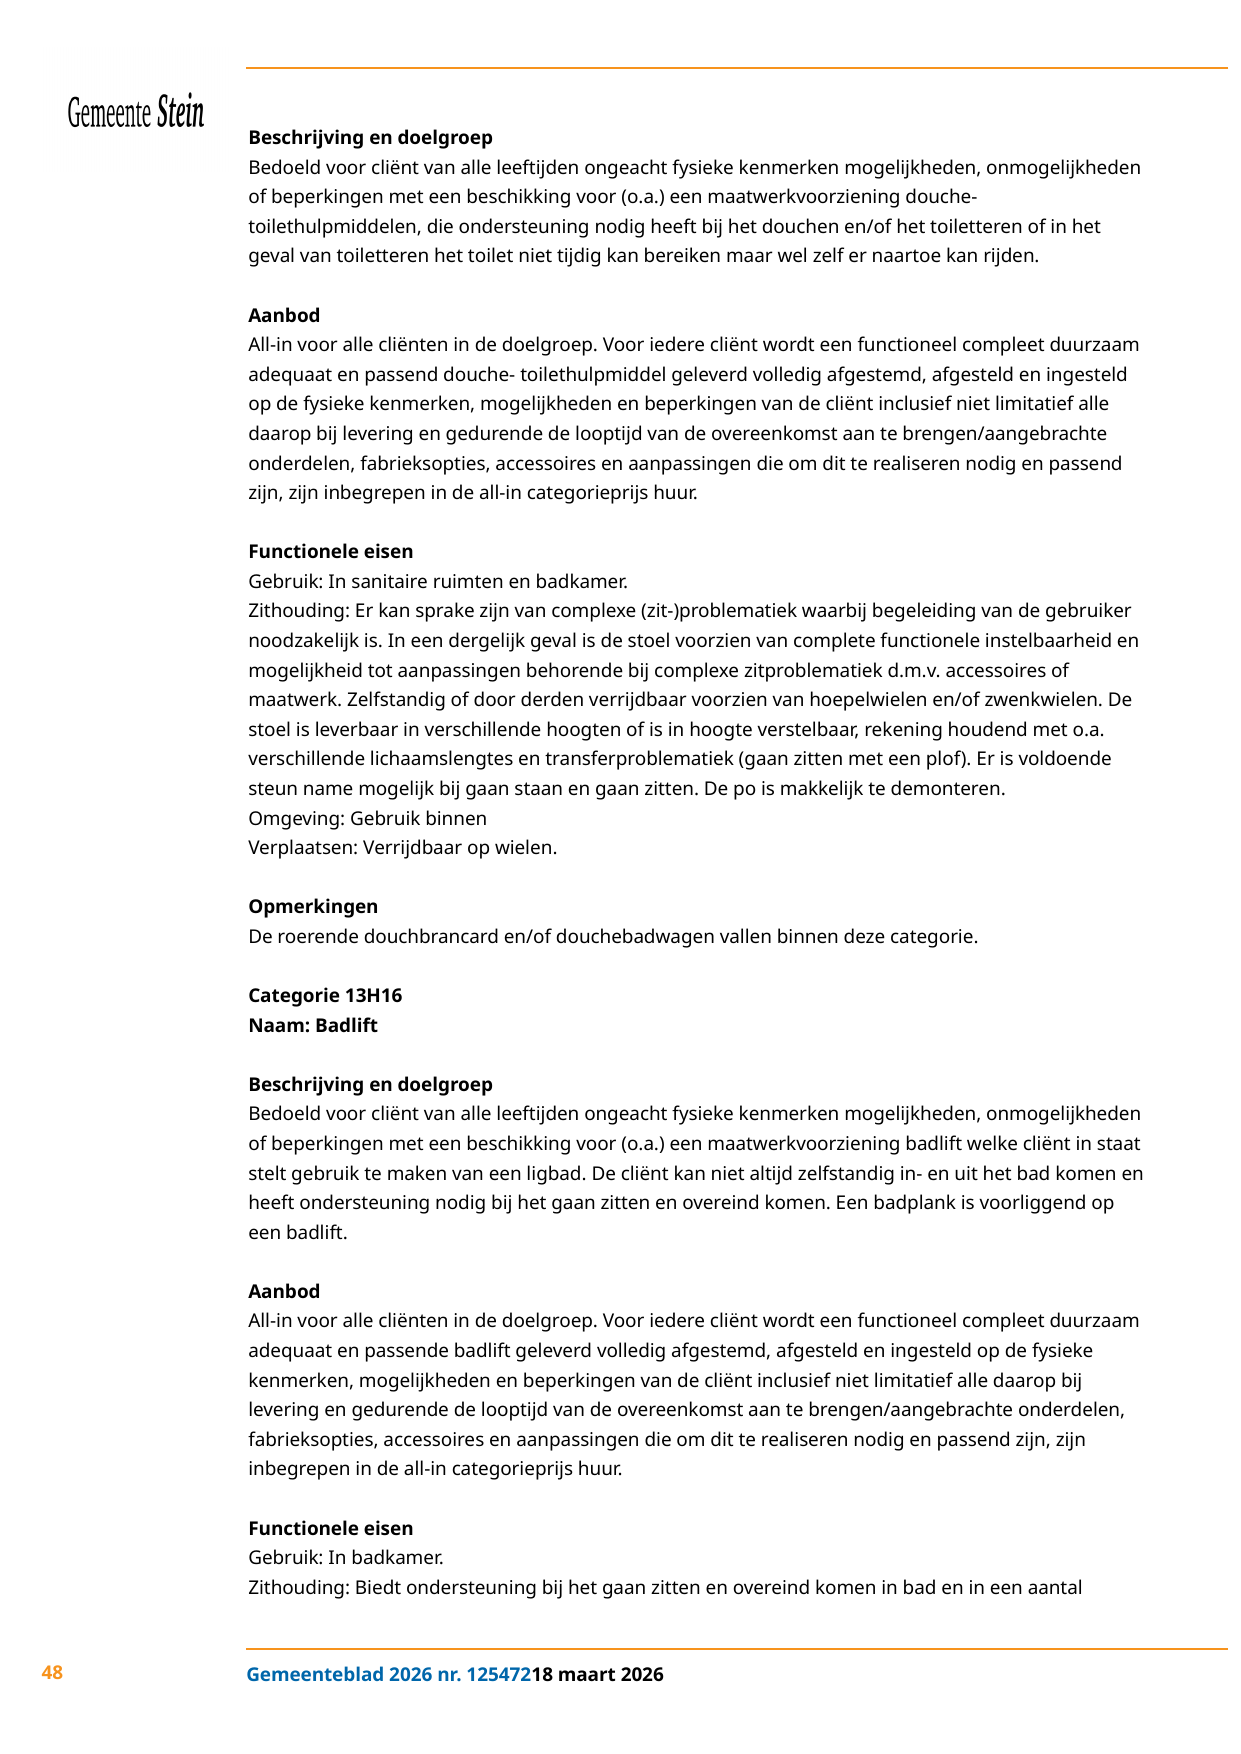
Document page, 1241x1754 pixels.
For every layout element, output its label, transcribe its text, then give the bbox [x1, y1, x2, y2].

text Verplaatsen: Verrijdbaar op wielen. [248, 834, 1152, 860]
text Aanbod [248, 1278, 1152, 1304]
text All-in voor alle cliënten in de doelgroep. Voor iedere cliënt wordt een functioneel compleet duurzaam adequaat en passend douche- toilethulpmiddel geleverd volledig afgestemd, afgesteld en ingesteld op de fysieke kenmerken, mogelijkheden en beperkingen van de cliënt inclusief niet limitatief alle daarop bij levering en gedurende de looptijd van de overeenkomst aan te brengen/aangebrachte onderdelen, fabrieksopties, accessoires en aanpassingen die om dit te realiseren nodig en passend zijn, zijn inbegrepen in de all-in categorieprijs huur. [248, 331, 1152, 505]
text Gebruik: In badkamer. [248, 1544, 1152, 1570]
text Bedoeld voor cliënt van alle leeftijden ongeacht fysieke kenmerken mogelijkheden, onmogelijkheden of beperkingen met een beschikking voor (o.a.) een maatwerkvoorziening douche- toilethulpmiddelen, die ondersteuning nodig heeft bij het douchen en/of het toiletteren of in het geval van toiletteren het toilet niet tijdig kan bereiken maar wel zelf er naartoe kan rijden. [248, 154, 1152, 268]
text Categorie 13H16 [248, 982, 1152, 1008]
text Beschrijving en doelgroep [248, 1071, 1152, 1097]
text All-in voor alle cliënten in de doelgroep. Voor iedere cliënt wordt een functioneel compleet duurzaam adequaat en passende badlift geleverd volledig afgestemd, afgesteld en ingesteld op de fysieke kenmerken, mogelijkheden en beperkingen van de cliënt inclusief niet limitatief alle daarop bij levering en gedurende de looptijd van de overeenkomst aan te brengen/aangebrachte onderdelen, fabrieksopties, accessoires en aanpassingen die om dit te realiseren nodig en passend zijn, zijn inbegrepen in de all-in categorieprijs huur. [248, 1308, 1152, 1481]
text Opmerkingen [248, 893, 1152, 919]
text Zithouding: Er kan sprake zijn van complexe (zit-)problematiek waarbij begeleiding van de gebruiker noodzakelijk is. In een dergelijk geval is de stoel voorzien van complete functionele instelbaarheid en mogelijkheid tot aanpassingen behorende bij complexe zitproblematiek d.m.v. accessoires of maatwerk. Zelfstandig of door derden verrijdbaar voorzien van hoepelwielen en/of zwenkwielen. De stoel is leverbaar in verschillende hoogten of is in hoogte verstelbaar, rekening houdend met o.a. verschillende lichaamslengtes en transferproblematiek (gaan zitten met een plof). Er is voldoende steun name mogelijk bij gaan staan en gaan zitten. De po is makkelijk te demonteren. [248, 598, 1152, 801]
text Beschrijving en doelgroep [248, 124, 1152, 150]
text Functionele eisen [248, 538, 1152, 564]
text Aanbod [248, 302, 1152, 328]
text Naam: Badlift [248, 1012, 1152, 1038]
text Zithouding: Biedt ondersteuning bij het gaan zitten en overeind komen in bad en in een aantal [248, 1574, 1152, 1600]
text Functionele eisen [248, 1515, 1152, 1541]
text Omgeving: Gebruik binnen [248, 805, 1152, 831]
picture [41, 47, 231, 172]
text Bedoeld voor cliënt van alle leeftijden ongeacht fysieke kenmerken mogelijkheden, onmogelijkheden of beperkingen met een beschikking voor (o.a.) een maatwerkvoorziening badlift welke cliënt in staat stelt gebruik te maken van een ligbad. De cliënt kan niet altijd zelfstandig in- en uit het bad komen en heeft ondersteuning nodig bij het gaan zitten en overeind komen. Een badplank is voorliggend op een badlift. [248, 1101, 1152, 1245]
text De roerende douchbrancard en/of douchebadwagen vallen binnen deze categorie. [248, 923, 1152, 949]
text Gebruik: In sanitaire ruimten en badkamer. [248, 568, 1152, 594]
